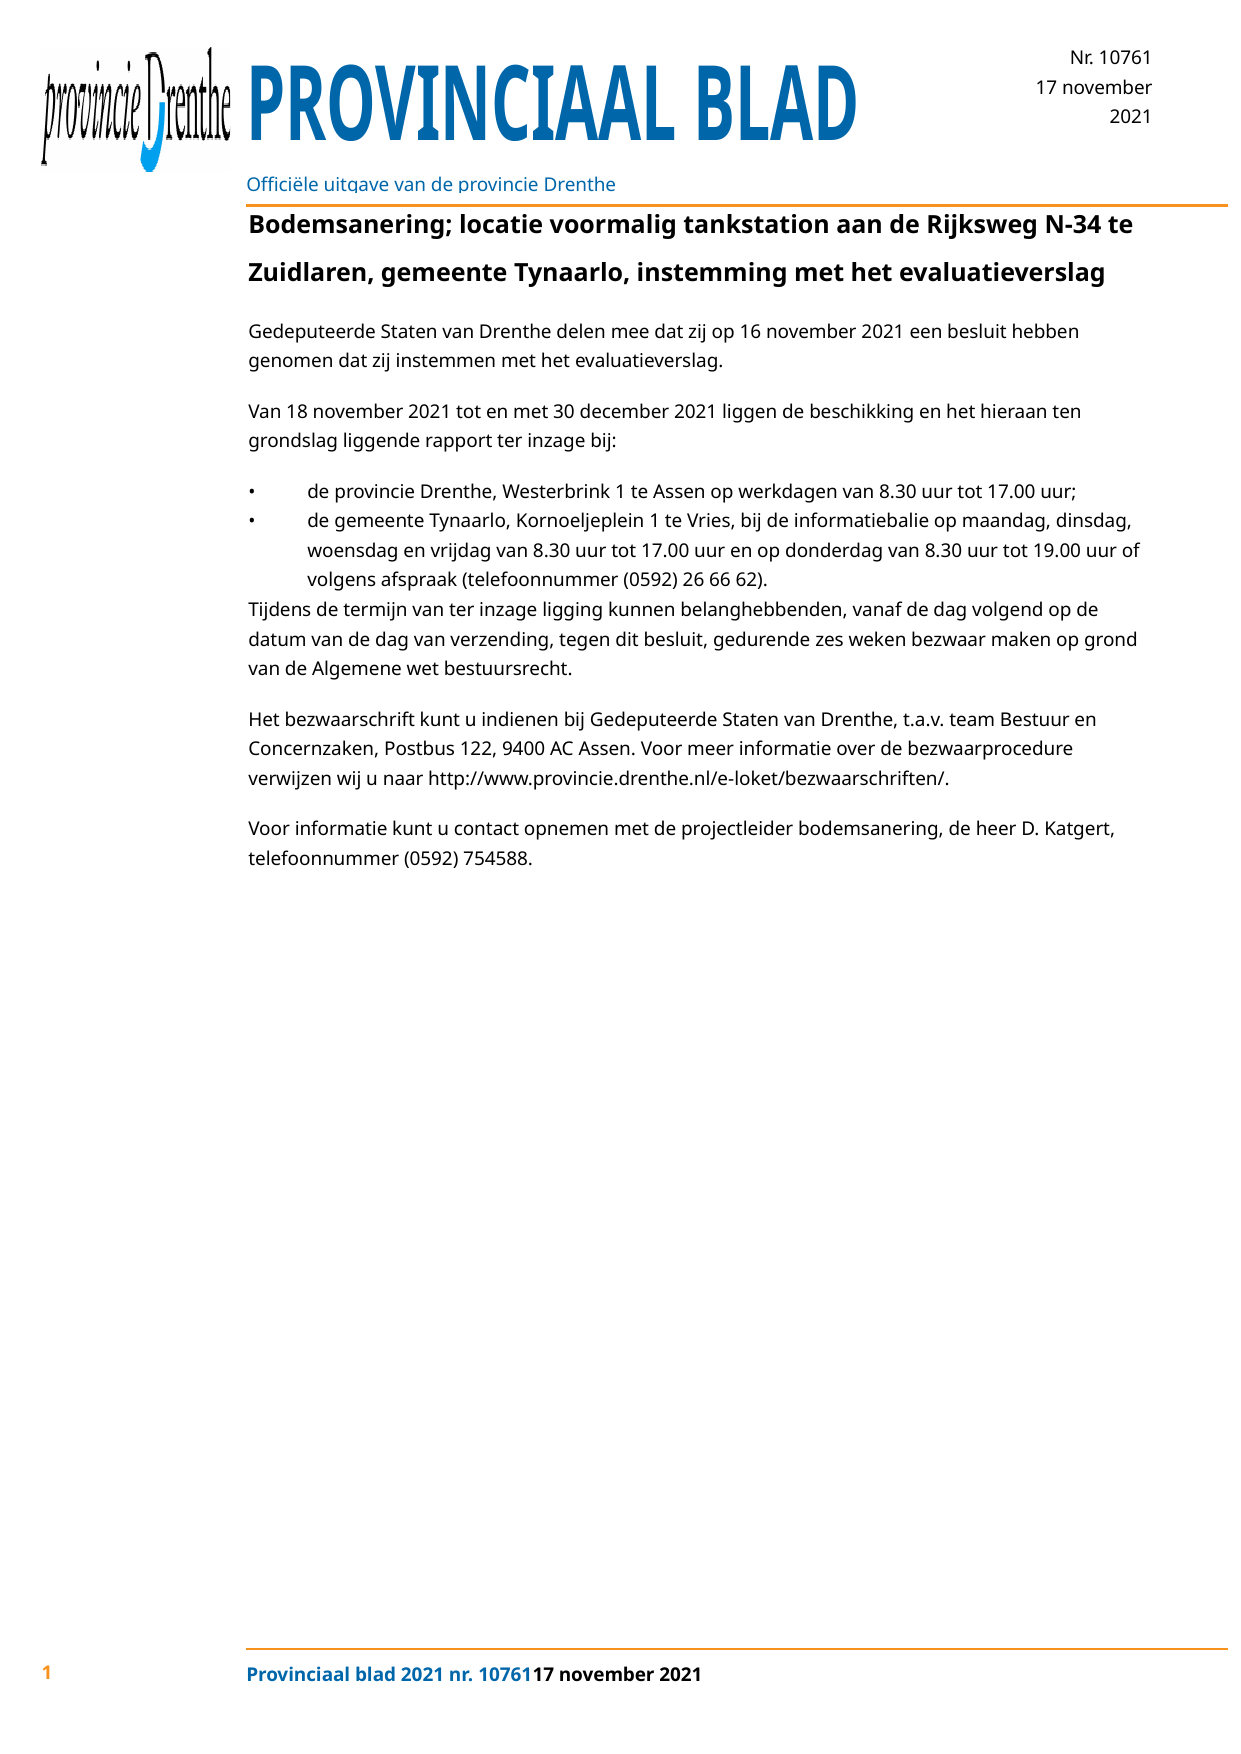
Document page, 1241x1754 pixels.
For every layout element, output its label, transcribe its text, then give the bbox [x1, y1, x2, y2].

text Bodemsanering; locatie voormalig tankstation aan de Rijksweg N-34 te Zuidlaren, gemeente Tynaarlo, instemming met het evaluatieverslag [248, 207, 1152, 288]
list de provincie Drenthe, Westerbrink 1 te Assen op werkdagen van 8.30 uur tot 17.00 uur; [248, 478, 1152, 504]
text Gedeputeerde Staten van Drenthe delen mee dat zij op 16 november 2021 een besluit hebben genomen dat zij instemmen met het evaluatieverslag. [248, 318, 1152, 373]
list de gemeente Tynaarlo, Kornoeljeplein 1 te Vries, bij de informatiebalie op maandag, dinsdag, woensdag en vrijdag van 8.30 uur tot 17.00 uur en op donderdag van 8.30 uur tot 19.00 uur of volgens afspraak (telefoonnummer (0592) 26 66 62). [248, 507, 1152, 592]
picture [41, 47, 231, 172]
text Het bezwaarschrift kunt u indienen bij Gedeputeerde Staten van Drenthe, t.a.v. team Bestuur en Concernzaken, Postbus 122, 9400 AC Assen. Voor meer informatie over de bezwaarprocedure verwijzen wij u naar http://www.provincie.drenthe.nl/e-loket/bezwaarschriften/. [248, 706, 1152, 791]
text Voor informatie kunt u contact opnemen met de projectleider bodemsanering, de heer D. Katgert, telefoonnummer (0592) 754588. [248, 815, 1152, 871]
text Van 18 november 2021 tot en met 30 december 2021 liggen de beschikking en het hieraan ten grondslag liggende rapport ter inzage bij: [248, 398, 1152, 453]
text Tijdens de termijn van ter inzage ligging kunnen belanghebbenden, vanaf de dag volgend op de datum van de dag van verzending, tegen dit besluit, gedurende zes weken bezwaar maken op grond van de Algemene wet bestuursrecht. [248, 596, 1152, 681]
